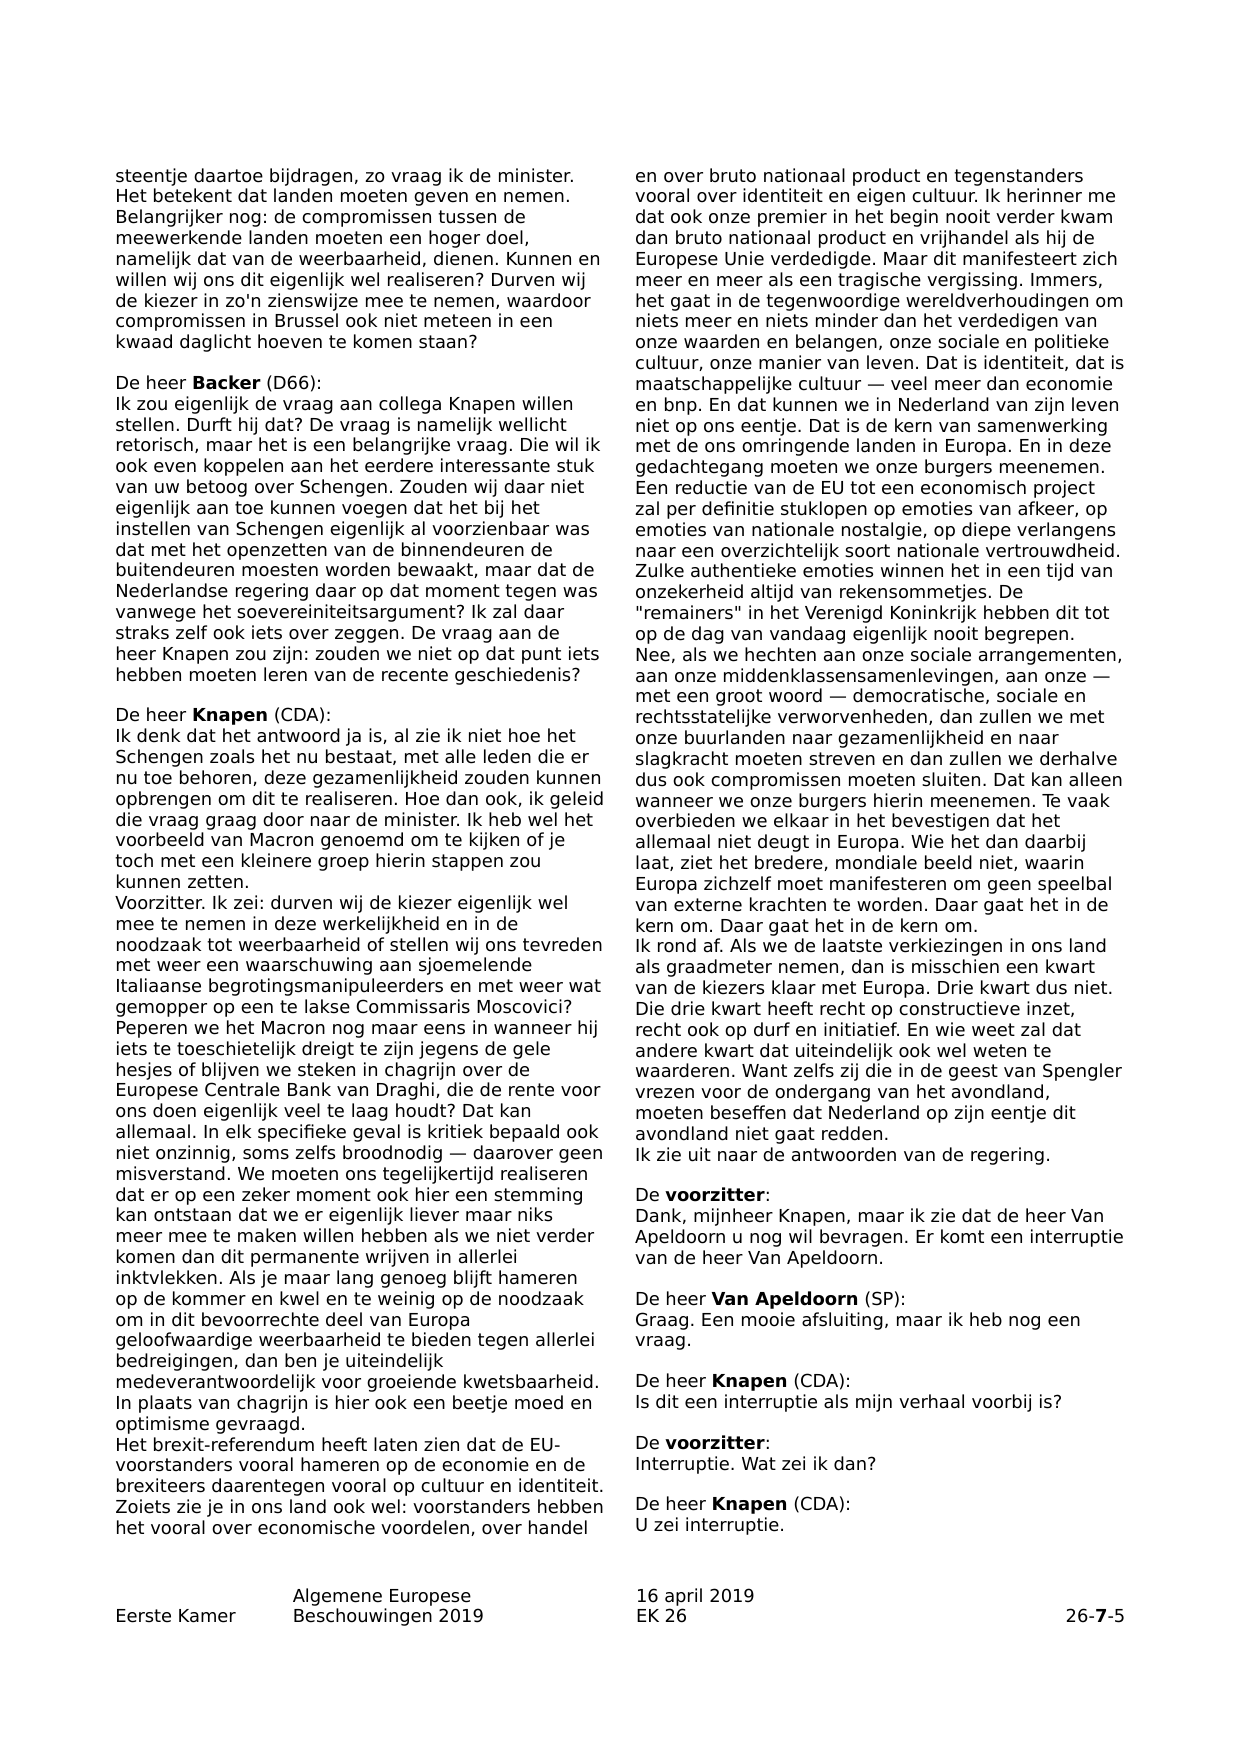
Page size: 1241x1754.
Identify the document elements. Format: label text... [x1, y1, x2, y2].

text Dank, mijnheer Knapen, maar ik zie dat de heer Van Apeldoorn u nog wil bevragen. Er komt een interruptie van de heer Van Apeldoorn. [635, 1206, 1125, 1268]
text Interruptie. Wat zei ik dan? [635, 1453, 1125, 1474]
text steentje daartoe bijdragen, zo vraag ik de minister. Het betekent dat landen moeten geven en nemen. Belangrijker nog: de compromissen tussen de meewerkende landen moeten een hoger doel, namelijk dat van de weerbaarheid, dienen. Kunnen en willen wij ons dit eigenlijk wel realiseren? Durven wij de kiezer in zo'n zienswijze mee te nemen, waardoor compromissen in Brussel ook niet meteen in een kwaad daglicht hoeven te komen staan? [115, 165, 605, 353]
text en over bruto nationaal product en tegenstanders vooral over identiteit en eigen cultuur. Ik herinner me dat ook onze premier in het begin nooit verder kwam dan bruto nationaal product en vrijhandel als hij de Europese Unie verdedigde. Maar dit manifesteert zich meer en meer als een tragische vergissing. Immers, het gaat in de tegenwoordige wereldverhoudingen om niets meer en niets minder dan het verdedigen van onze waarden en belangen, onze sociale en politieke cultuur, onze manier van leven. Dat is identiteit, dat is maatschappelijke cultuur — veel meer dan economie en bnp. En dat kunnen we in Nederland van zijn leven niet op ons eentje. Dat is de kern van samenwerking met de ons omringende landen in Europa. En in deze gedachtegang moeten we onze burgers meenemen. Een reductie van de EU tot een economisch project zal per definitie stuklopen op emoties van afkeer, op emoties van nationale nostalgie, op diepe verlangens naar een overzichtelijk soort nationale vertrouwdheid. Zulke authentieke emoties winnen het in een tijd van onzekerheid altijd van rekensommetjes. De "remainers" in het Verenigd Koninkrijk hebben dit tot op de dag van vandaag eigenlijk nooit begrepen. [635, 165, 1125, 644]
text De heer Backer (D66): [115, 373, 605, 393]
text U zei interruptie. [635, 1515, 1125, 1536]
text Ik zou eigenlijk de vraag aan collega Knapen willen stellen. Durft hij dat? De vraag is namelijk wellicht retorisch, maar het is een belangrijke vraag. Die wil ik ook even koppelen aan het eerdere interessante stuk van uw betoog over Schengen. Zouden wij daar niet eigenlijk aan toe kunnen voegen dat het bij het instellen van Schengen eigenlijk al voorzienbaar was dat met het openzetten van de binnendeuren de buitendeuren moesten worden bewaakt, maar dat de Nederlandse regering daar op dat moment tegen was vanwege het soevereiniteitsargument? Ik zal daar straks zelf ook iets over zeggen. De vraag aan de heer Knapen zou zijn: zouden we niet op dat punt iets hebben moeten leren van de recente geschiedenis? [115, 393, 605, 685]
text Ik zie uit naar de antwoorden van de regering. [635, 1144, 1125, 1165]
text De heer Knapen (CDA): [635, 1371, 1125, 1392]
text De heer Knapen (CDA): [635, 1494, 1125, 1515]
text Het brexit-referendum heeft laten zien dat de EU-voorstanders vooral hameren op de economie en de brexiteers daarentegen vooral op cultuur en identiteit. Zoiets zie je in ons land ook wel: voorstanders hebben het vooral over economische voordelen, over handel [115, 1434, 605, 1538]
text Voorzitter. Ik zei: durven wij de kiezer eigenlijk wel mee te nemen in deze werkelijkheid en in de noodzaak tot weerbaarheid of stellen wij ons tevreden met weer een waarschuwing aan sjoemelende Italiaanse begrotingsmanipuleerders en met weer wat gemopper op een te lakse Commissaris Moscovici? Peperen we het Macron nog maar eens in wanneer hij iets te toeschietelijk dreigt te zijn jegens de gele hesjes of blijven we steken in chagrijn over de Europese Centrale Bank van Draghi, die de rente voor ons doen eigenlijk veel te laag houdt? Dat kan allemaal. In elk specifieke geval is kritiek bepaald ook niet onzinnig, soms zelfs broodnodig — daarover geen misverstand. We moeten ons tegelijkertijd realiseren dat er op een zeker moment ook hier een stemming kan ontstaan dat we er eigenlijk liever maar niks meer mee te maken willen hebben als we niet verder komen dan dit permanente wrijven in allerlei inktvlekken. Als je maar lang genoeg blijft hameren op de kommer en kwel en te weinig op de noodzaak om in dit bevoorrechte deel van Europa geloofwaardige weerbaarheid te bieden tegen allerlei bedreigingen, dan ben je uiteindelijk medeverantwoordelijk voor groeiende kwetsbaarheid. In plaats van chagrijn is hier ook een beetje moed en optimisme gevraagd. [115, 893, 605, 1434]
text Graag. Een mooie afsluiting, maar ik heb nog een vraag. [635, 1309, 1125, 1351]
text De heer Van Apeldoorn (SP): [635, 1288, 1125, 1309]
text De heer Knapen (CDA): [115, 705, 605, 726]
text De voorzitter: [635, 1185, 1125, 1206]
text Ik rond af. Als we de laatste verkiezingen in ons land als graadmeter nemen, dan is misschien een kwart van de kiezers klaar met Europa. Drie kwart dus niet. Die drie kwart heeft recht op constructieve inzet, recht ook op durf en initiatief. En wie weet zal dat andere kwart dat uiteindelijk ook wel weten te waarderen. Want zelfs zij die in de geest van Spengler vrezen voor de ondergang van het avondland, moeten beseffen dat Nederland op zijn eentje dit avondland niet gaat redden. [635, 936, 1125, 1144]
text Is dit een interruptie als mijn verhaal voorbij is? [635, 1392, 1125, 1412]
text Nee, als we hechten aan onze sociale arrangementen, aan onze middenklassensamenlevingen, aan onze — met een groot woord — democratische, sociale en rechtsstatelijke verworvenheden, dan zullen we met onze buurlanden naar gezamenlijkheid en naar slagkracht moeten streven en dan zullen we derhalve dus ook compromissen moeten sluiten. Dat kan alleen wanneer we onze burgers hierin meenemen. Te vaak overbieden we elkaar in het bevestigen dat het allemaal niet deugt in Europa. Wie het dan daarbij laat, ziet het bredere, mondiale beeld niet, waarin Europa zichzelf moet manifesteren om geen speelbal van externe krachten te worden. Daar gaat het in de kern om. Daar gaat het in de kern om. [635, 644, 1125, 936]
text De voorzitter: [635, 1432, 1125, 1453]
text Ik denk dat het antwoord ja is, al zie ik niet hoe het Schengen zoals het nu bestaat, met alle leden die er nu toe behoren, deze gezamenlijkheid zouden kunnen opbrengen om dit te realiseren. Hoe dan ook, ik geleid die vraag graag door naar de minister. Ik heb wel het voorbeeld van Macron genoemd om te kijken of je toch met een kleinere groep hierin stappen zou kunnen zetten. [115, 726, 605, 893]
